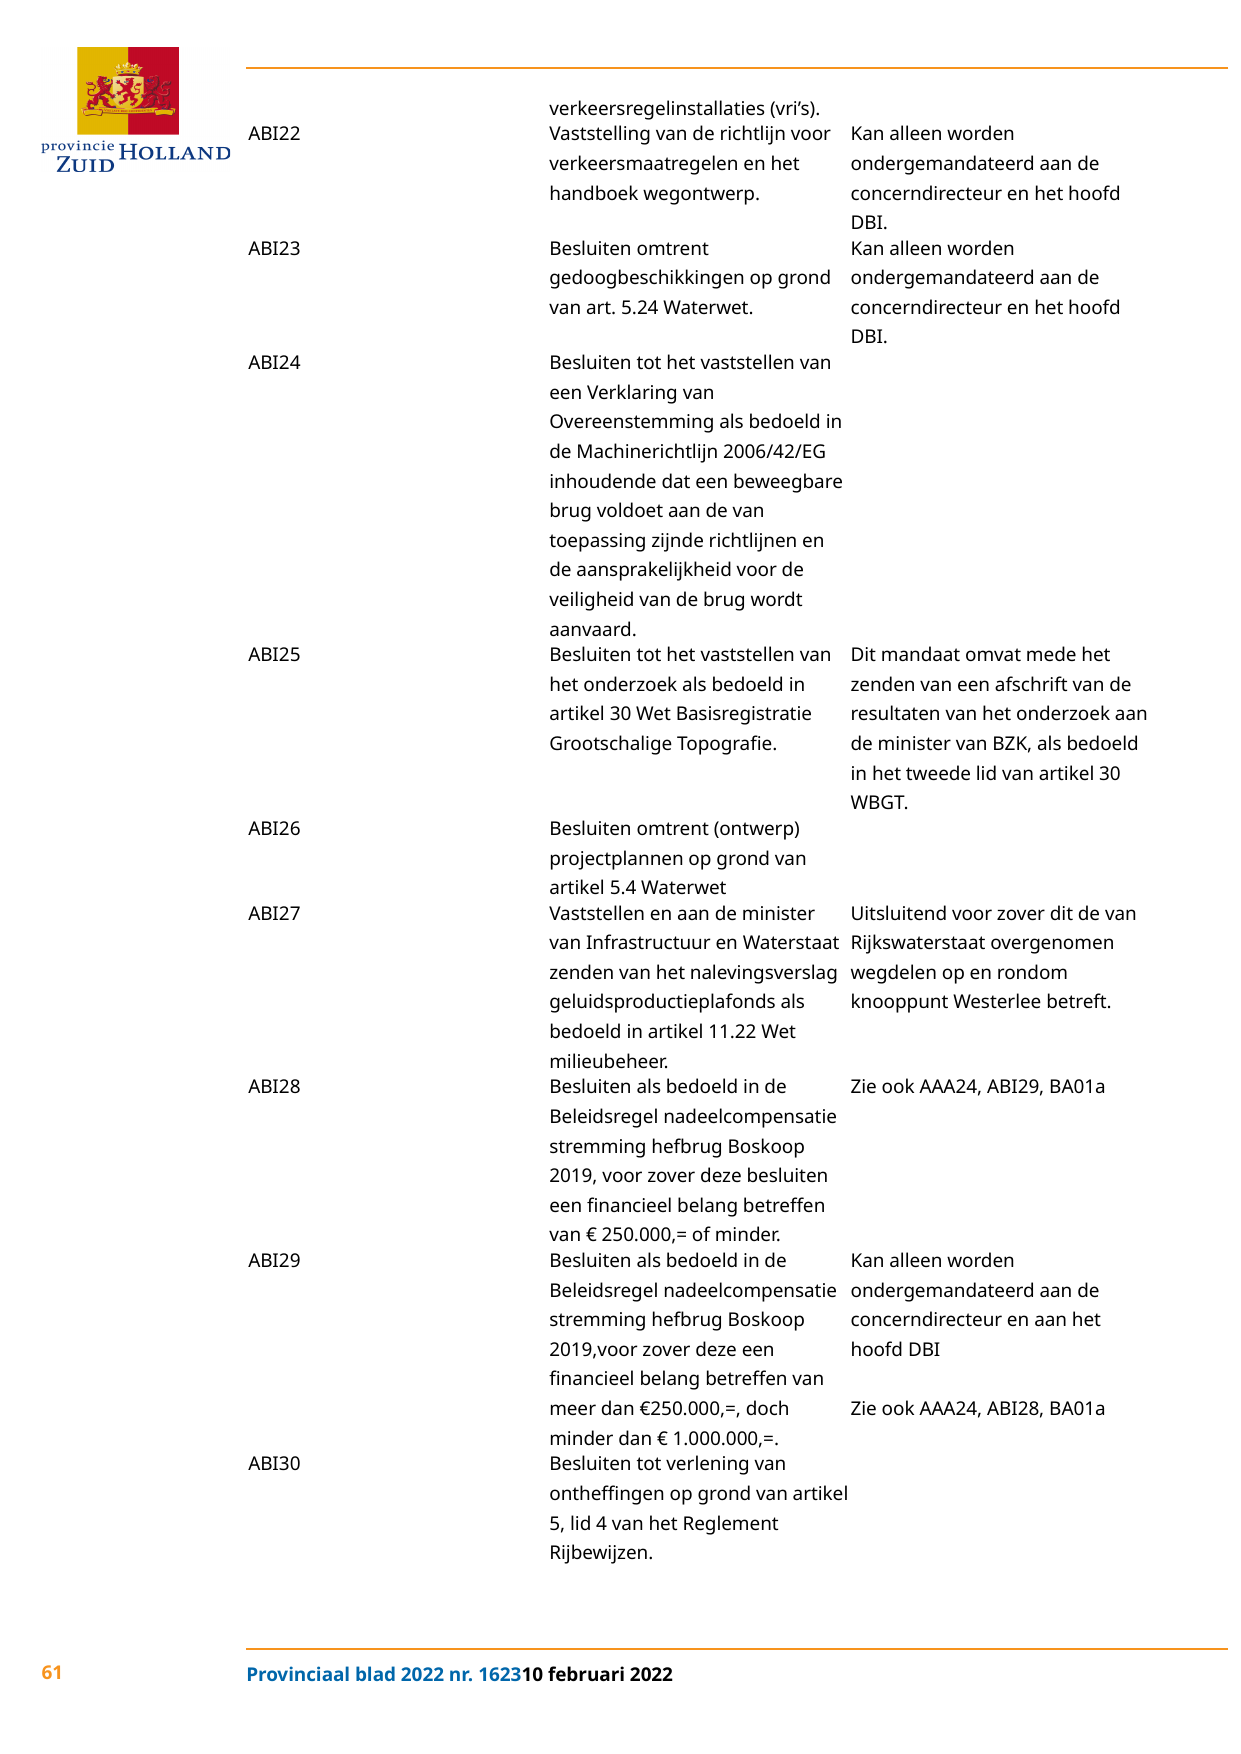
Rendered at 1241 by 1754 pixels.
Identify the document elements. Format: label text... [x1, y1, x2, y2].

table_cell [248, 1565, 1152, 1591]
table_cell Besluiten als bedoeld in de Beleidsregel nadeelcompensatie stremming hefbrug Boskoop 2019,voor zover deze een financieel belang betreffen van meer dan €250.000,=, doch minder dan € 1.000.000,=. [549, 1247, 850, 1451]
table_cell verkeersregelinstallaties (vri’s). [549, 95, 850, 121]
table_cell ABI23 [248, 235, 549, 349]
table_cell Vaststelling van de richtlijn voor verkeersmaatregelen en het handboek wegontwerp. [549, 121, 850, 235]
table_cell [850, 1451, 1152, 1565]
table_cell Besluiten omtrent gedoogbeschikkingen op grond van art. 5.24 Waterwet. [549, 235, 850, 349]
table_cell [850, 95, 1152, 121]
table_cell Zie ook AAA24, ABI29, BA01a [850, 1074, 1152, 1247]
table_cell ABI22 [248, 121, 549, 235]
table_cell ABI27 [248, 900, 549, 1074]
table_cell [248, 95, 549, 121]
table_cell Besluiten tot het vaststellen van het onderzoek als bedoeld in artikel 30 Wet Basisregistratie Grootschalige Topografie. [549, 641, 850, 815]
table_cell Kan alleen worden ondergemandateerd aan de concerndirecteur en aan het hoofd DBI Zie ook AAA24, ABI28, BA01a [850, 1247, 1152, 1451]
table_cell Besluiten tot verlening van ontheffingen op grond van artikel 5, lid 4 van het Reglement Rijbewijzen. [549, 1451, 850, 1565]
picture [41, 47, 231, 172]
table_cell ABI26 [248, 815, 549, 900]
table_cell ABI29 [248, 1247, 549, 1451]
table_cell Kan alleen worden ondergemandateerd aan de concerndirecteur en het hoofd DBI. [850, 121, 1152, 235]
table_cell [850, 815, 1152, 900]
table_cell Besluiten omtrent (ontwerp) projectplannen op grond van artikel 5.4 Waterwet [549, 815, 850, 900]
table_cell Besluiten als bedoeld in de Beleidsregel nadeelcompensatie stremming hefbrug Boskoop 2019, voor zover deze besluiten een financieel belang betreffen van € 250.000,= of minder. [549, 1074, 850, 1247]
table_cell Besluiten tot het vaststellen van een Verklaring van Overeenstemming als bedoeld in de Machinerichtlijn 2006/42/EG inhoudende dat een beweegbare brug voldoet aan de van toepassing zijnde richtlijnen en de aansprakelijkheid voor de veiligheid van de brug wordt aanvaard. [549, 350, 850, 641]
table_cell Vaststellen en aan de minister van Infrastructuur en Waterstaat zenden van het nalevingsverslag geluidsproductieplafonds als bedoeld in artikel 11.22 Wet milieubeheer. [549, 900, 850, 1074]
table_cell ABI30 [248, 1451, 549, 1565]
table_cell Dit mandaat omvat mede het zenden van een afschrift van de resultaten van het onderzoek aan de minister van BZK, als bedoeld in het tweede lid van artikel 30 WBGT. [850, 641, 1152, 815]
table_cell Kan alleen worden ondergemandateerd aan de concerndirecteur en het hoofd DBI. [850, 235, 1152, 349]
table_cell [850, 350, 1152, 641]
table_cell ABI28 [248, 1074, 549, 1247]
table_cell ABI25 [248, 641, 549, 815]
table_cell ABI24 [248, 350, 549, 641]
table_cell Uitsluitend voor zover dit de van Rijkswaterstaat overgenomen wegdelen op en rondom knooppunt Westerlee betreft. [850, 900, 1152, 1074]
